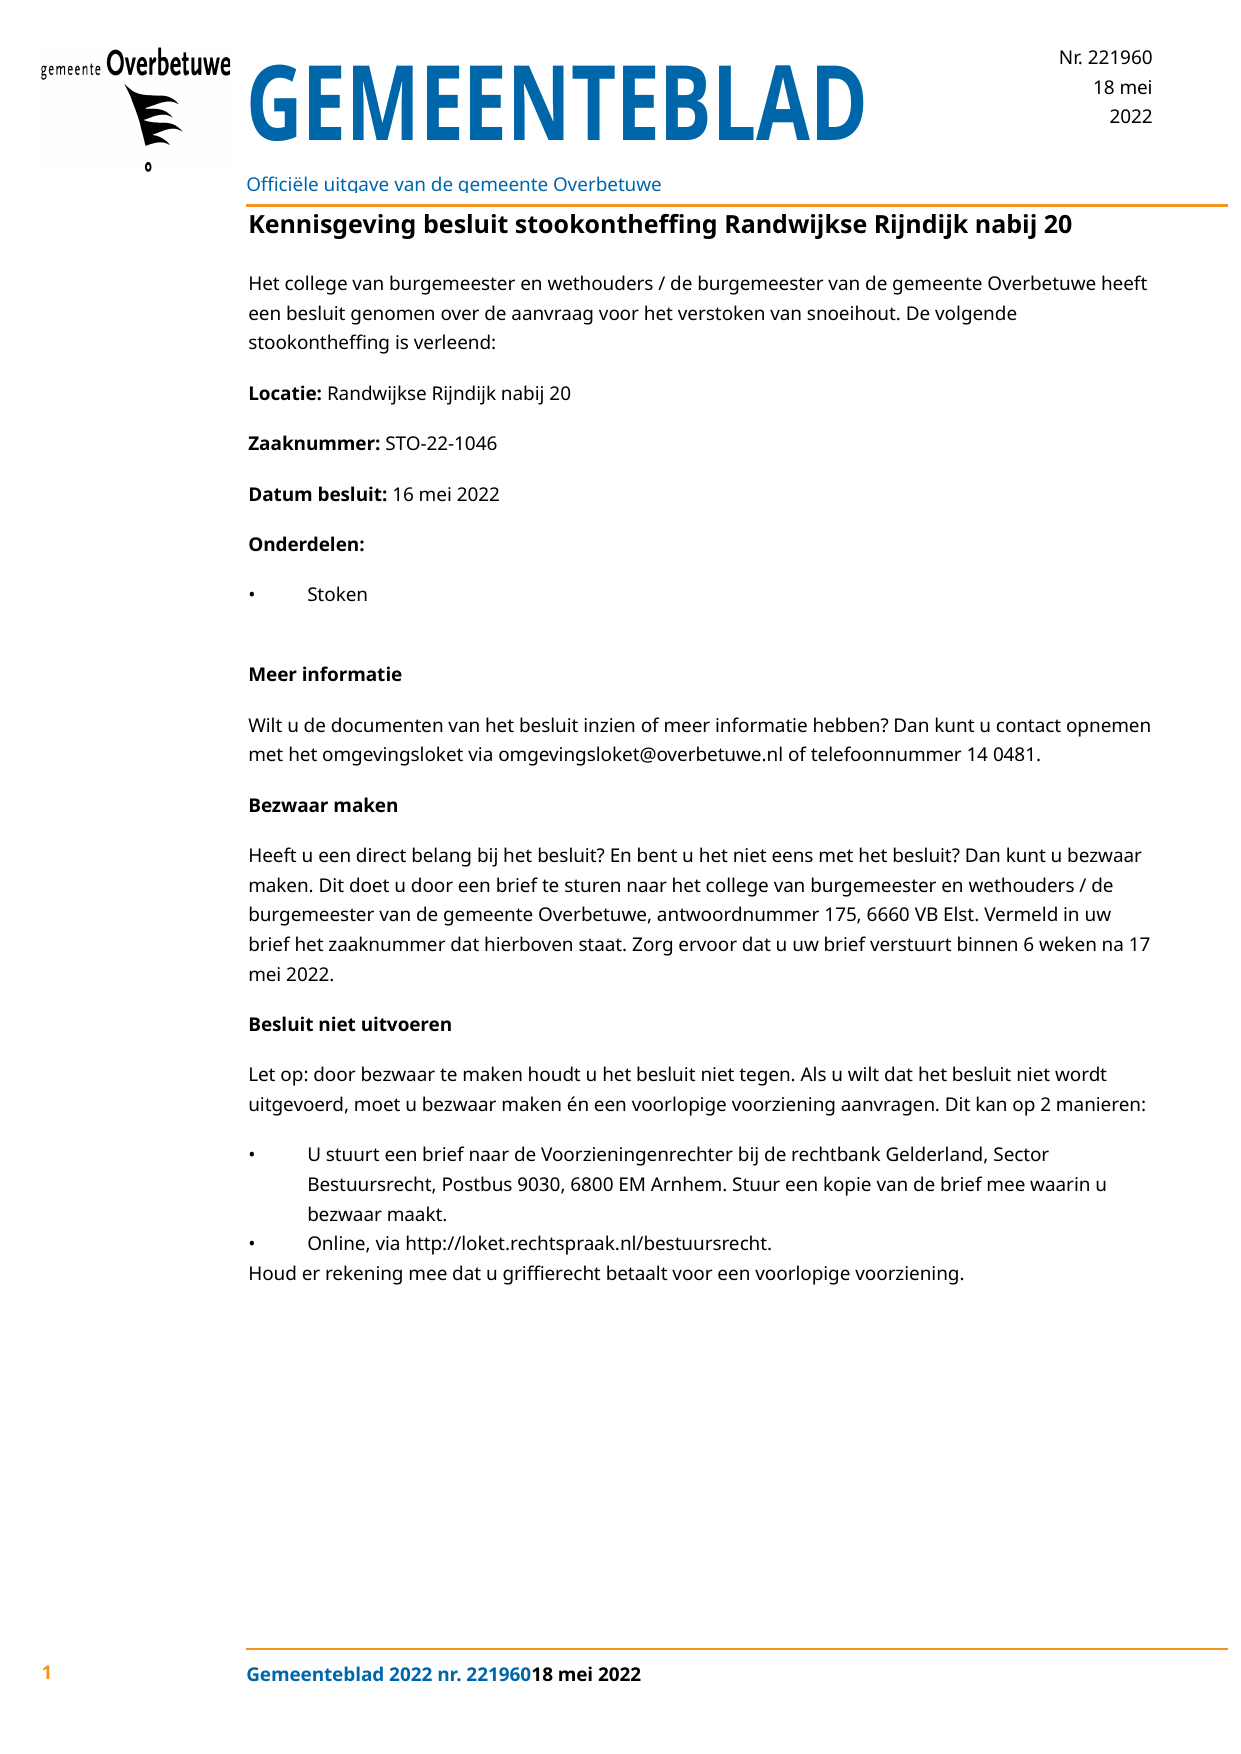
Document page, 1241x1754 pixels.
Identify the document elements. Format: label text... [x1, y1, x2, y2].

text Besluit niet uitvoeren [248, 1011, 1152, 1037]
list Stoken [248, 582, 1152, 607]
text Locatie: Randwijkse Rijndijk nabij 20 [248, 380, 1152, 406]
text Kennisgeving besluit stookontheffing Randwijkse Rijndijk nabij 20 [248, 207, 1152, 241]
text Houd er rekening mee dat u griffierecht betaalt voor een voorlopige voorziening. [248, 1260, 1152, 1286]
picture [41, 47, 231, 172]
text Wilt u de documenten van het besluit inzien of meer informatie hebben? Dan kunt u contact opnemen met het omgevingsloket via omgevingsloket@overbetuwe.nl of telefoonnummer 14 0481. [248, 712, 1152, 767]
text Onderdelen: [248, 531, 1152, 557]
text Datum besluit: 16 mei 2022 [248, 481, 1152, 506]
text Meer informatie [248, 662, 1152, 687]
text Het college van burgemeester en wethouders / de burgemeester van de gemeente Overbetuwe heeft een besluit genomen over de aanvraag voor het verstoken van snoeihout. De volgende stookontheffing is verleend: [248, 270, 1152, 355]
text Heeft u een direct belang bij het besluit? En bent u het niet eens met het besluit? Dan kunt u bezwaar maken. Dit doet u door een brief te sturen naar het college van burgemeester en wethouders / de burgemeester van de gemeente Overbetuwe, antwoordnummer 175, 6660 VB Elst. Vermeld in uw brief het zaaknummer dat hierboven staat. Zorg ervoor dat u uw brief verstuurt binnen 6 weken na 17 mei 2022. [248, 842, 1152, 986]
text Zaaknummer: STO-22-1046 [248, 430, 1152, 456]
list U stuurt een brief naar de Voorzieningenrechter bij de rechtbank Gelderland, Sector Bestuursrecht, Postbus 9030, 6800 EM Arnhem. Stuur een kopie van de brief mee waarin u bezwaar maakt. [248, 1142, 1152, 1226]
list Online, via http://loket.rechtspraak.nl/bestuursrecht. [248, 1230, 1152, 1256]
text Let op: door bezwaar te maken houdt u het besluit niet tegen. Als u wilt dat het besluit niet wordt uitgevoerd, moet u bezwaar maken én een voorlopige voorziening aanvragen. Dit kan op 2 manieren: [248, 1062, 1152, 1117]
text Bezwaar maken [248, 792, 1152, 818]
